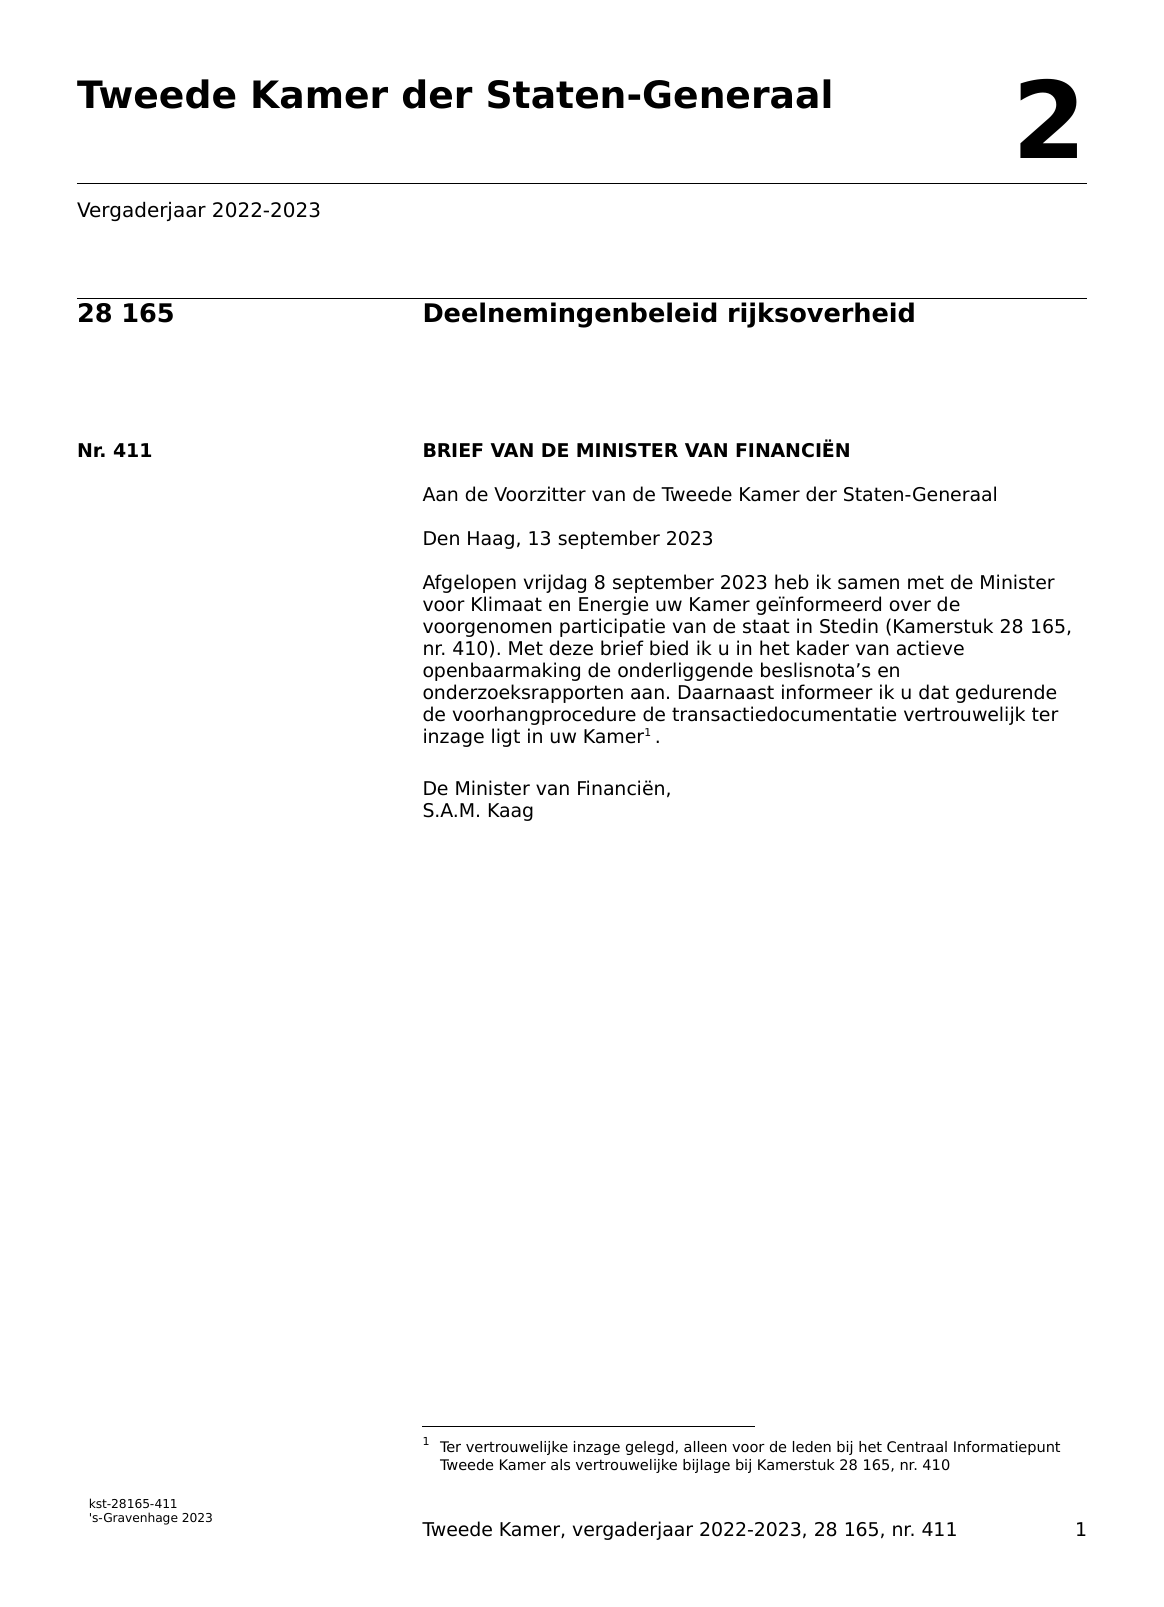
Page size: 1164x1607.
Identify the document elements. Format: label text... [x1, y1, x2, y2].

table_cell Vergaderjaar 2022-2023 [77, 184, 1087, 298]
text Afgelopen vrijdag 8 september 2023 heb ik samen met de Minister voor Klimaat en Energie uw Kamer geïnformeerd over de voorgenomen participatie van de staat in Stedin (Kamerstuk 28 165, nr. 410). Met deze brief bied ik u in het kader van actieve openbaarmaking de onderliggende beslisnota’s en onderzoeksrapporten aan. Daarnaast informeer ik u dat gedurende de voorhangprocedure de transactiedocumentatie vertrouwelijk ter inzage ligt in uw Kamer. [422, 572, 1087, 748]
table_header 2 [886, 59, 1087, 183]
text Ter vertrouwelijke inzage gelegd, alleen voor de leden bij het Centraal Informatiepunt Tweede Kamer als vertrouwelijke bijlage bij Kamerstuk 28 165, nr. 410 [422, 1435, 1087, 1474]
table_header Tweede Kamer der Staten-Generaal [77, 59, 886, 183]
text Aan de Voorzitter van de Tweede Kamer der Staten-Generaal [422, 484, 1087, 506]
text Den Haag, 13 september 2023 [422, 528, 1087, 550]
subtitle 28 165 Deelnemingenbeleid rijksoverheid [77, 299, 1087, 329]
text 's-Gravenhage 2023 [88, 1511, 323, 1525]
text kst-28165-411 [88, 1497, 323, 1511]
text De Minister van Financiën, S.A.M. Kaag [422, 778, 1087, 822]
subtitle Nr. 411 BRIEF VAN DE MINISTER VAN FINANCIËN [77, 440, 1087, 462]
